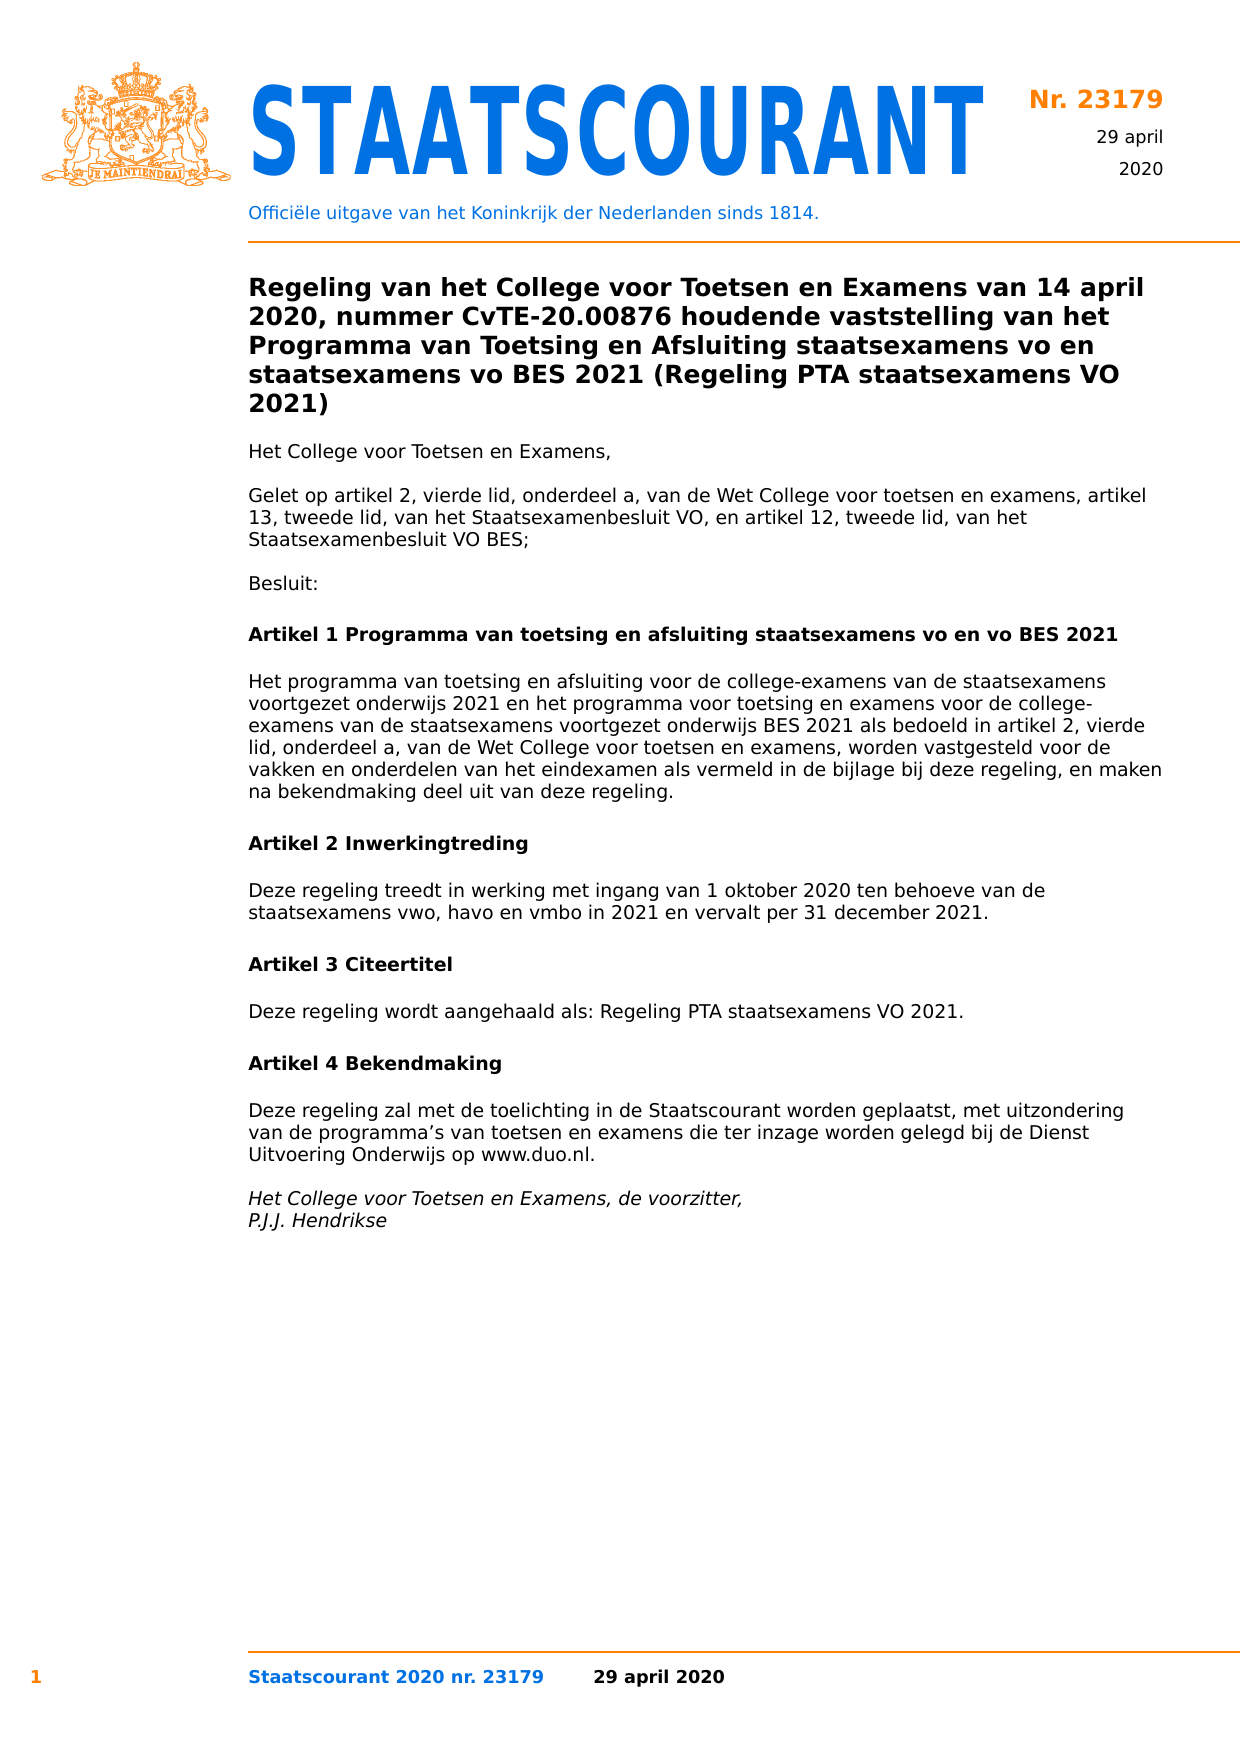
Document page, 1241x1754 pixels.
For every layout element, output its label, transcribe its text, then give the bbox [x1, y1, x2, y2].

table_cell Officiële uitgave van het Koninkrijk der Nederlanden sinds 1814. [248, 203, 1240, 241]
text Deze regeling zal met de toelichting in de Staatscourant worden geplaatst, met uitzondering van de programma’s van toetsen en examens die ter inzage worden gelegd bij de Dienst Uitvoering Onderwijs op www.duo.nl. [248, 1100, 1163, 1166]
text Besluit: [248, 572, 1163, 594]
subtitle Regeling van het College voor Toetsen en Examens van 14 april 2020, nummer CvTE-20.00876 houdende vaststelling van het Programma van Toetsing en Afsluiting staatsexamens vo en staatsexamens vo BES 2021 (Regeling PTA staatsexamens VO 2021) [248, 273, 1163, 419]
text Het College voor Toetsen en Examens, de voorzitter, P.J.J. Hendrikse [248, 1188, 1163, 1232]
text Deze regeling wordt aangehaald als: Regeling PTA staatsexamens VO 2021. [248, 1001, 1163, 1023]
table_header [25, 62, 248, 241]
subtitle Artikel 4 Bekendmaking [248, 1053, 1163, 1075]
table_header STAATSCOURANT [248, 62, 998, 203]
subtitle Artikel 2 Inwerkingtreding [248, 833, 1163, 855]
text Gelet op artikel 2, vierde lid, onderdeel a, van de Wet College voor toetsen en examens, artikel 13, tweede lid, van het Staatsexamenbesluit VO, en artikel 12, tweede lid, van het Staatsexamenbesluit VO BES; [248, 484, 1163, 551]
text Het programma van toetsing en afsluiting voor de college-examens van de staatsexamens voortgezet onderwijs 2021 en het programma voor toetsing en examens voor de college-examens van de staatsexamens voortgezet onderwijs BES 2021 als bedoeld in artikel 2, vierde lid, onderdeel a, van de Wet College voor toetsen en examens, worden vastgesteld voor de vakken en onderdelen van het eindexamen als vermeld in de bijlage bij deze regeling, en maken na bekendmaking deel uit van deze regeling. [248, 671, 1163, 803]
table_header Nr. 23179 [998, 62, 1240, 121]
table_cell 29 april [998, 121, 1240, 153]
text Deze regeling treedt in werking met ingang van 1 oktober 2020 ten behoeve van de staatsexamens vwo, havo en vmbo in 2021 en vervalt per 31 december 2021. [248, 880, 1163, 924]
text Het College voor Toetsen en Examens, [248, 441, 1163, 463]
picture [41, 62, 231, 186]
subtitle Artikel 1 Programma van toetsing en afsluiting staatsexamens vo en vo BES 2021 [248, 624, 1163, 646]
subtitle Artikel 3 Citeertitel [248, 954, 1163, 976]
table_cell 2020 [998, 153, 1240, 203]
